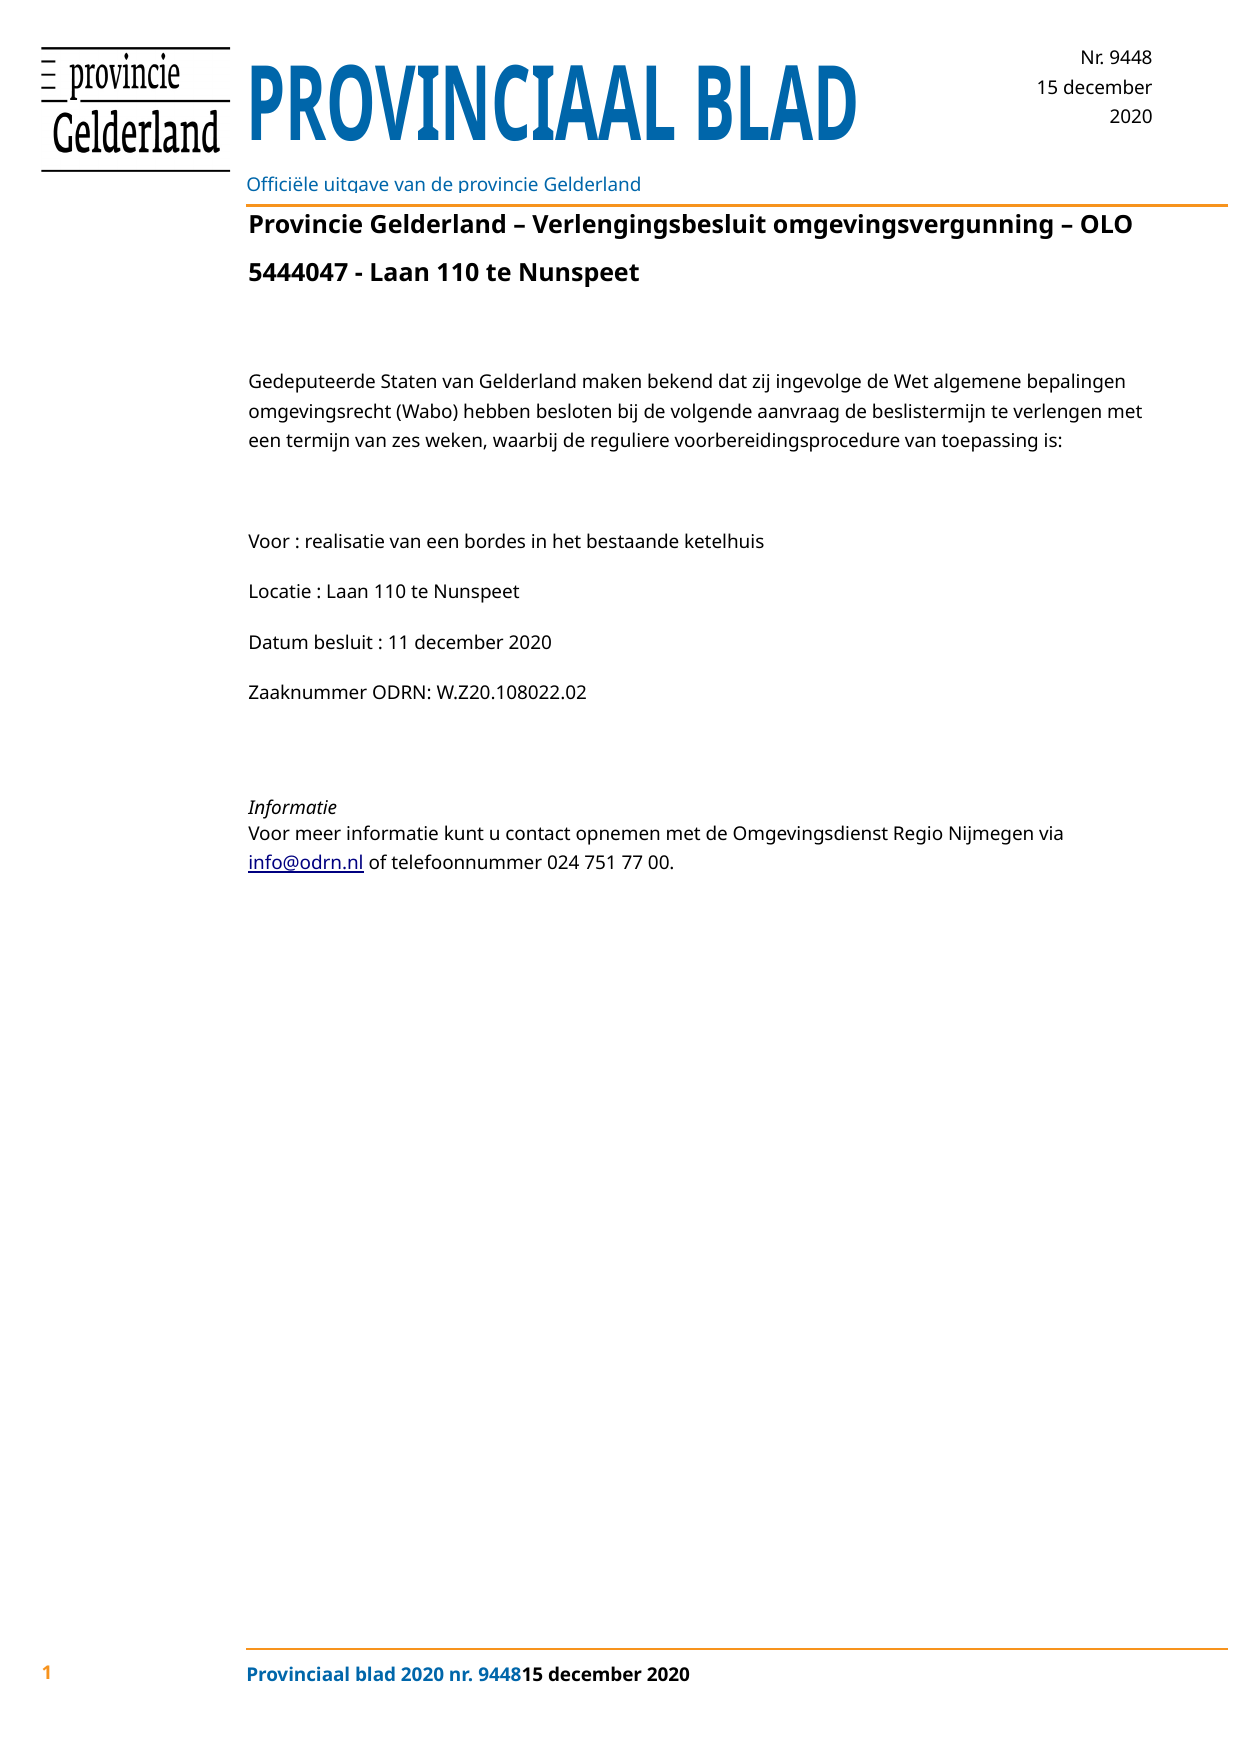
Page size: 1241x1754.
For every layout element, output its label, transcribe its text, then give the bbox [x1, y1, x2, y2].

text Zaaknummer ODRN: W.Z20.108022.02 [248, 679, 1152, 705]
text Voor meer informatie kunt u contact opnemen met de Omgevingsdienst Regio Nijmegen via info@odrn.nl of telefoonnummer 024 751 77 00. [248, 820, 1152, 875]
picture [41, 47, 231, 172]
text Informatie [248, 794, 1152, 820]
text Locatie : Laan 110 te Nunspeet [248, 579, 1152, 604]
text Provincie Gelderland – Verlengingsbesluit omgevingsvergunning – OLO 5444047 - Laan 110 te Nunspeet [248, 207, 1152, 288]
text Voor : realisatie van een bordes in het bestaande ketelhuis [248, 528, 1152, 554]
text Gedeputeerde Staten van Gelderland maken bekend dat zij ingevolge de Wet algemene bepalingen omgevingsrecht (Wabo) hebben besloten bij de volgende aanvraag de beslistermijn te verlengen met een termijn van zes weken, waarbij de reguliere voorbereidingsprocedure van toepassing is: [248, 368, 1152, 453]
text Datum besluit : 11 december 2020 [248, 629, 1152, 655]
